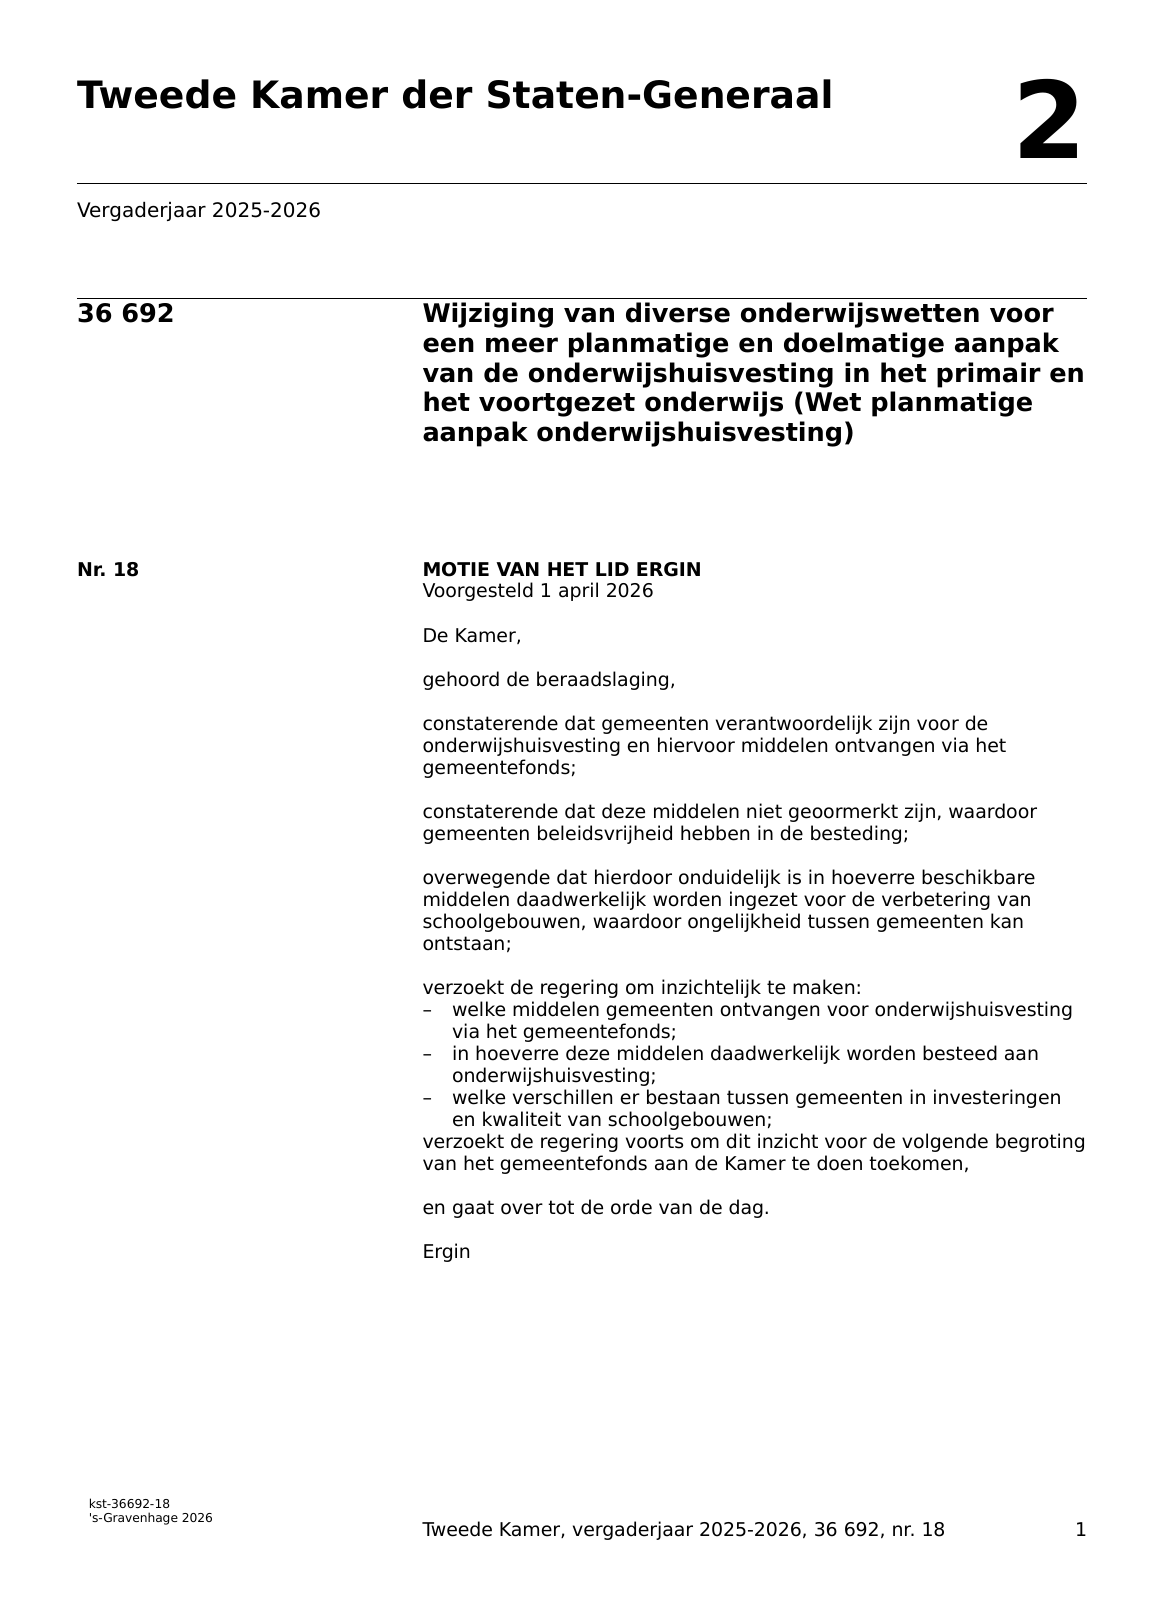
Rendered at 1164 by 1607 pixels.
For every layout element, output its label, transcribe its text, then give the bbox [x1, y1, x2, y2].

text 's-Gravenhage 2026 [88, 1511, 323, 1525]
text – welke verschillen er bestaan tussen gemeenten in investeringen en kwaliteit van schoolgebouwen; [422, 1087, 1087, 1131]
text verzoekt de regering voorts om dit inzicht voor de volgende begroting van het gemeentefonds aan de Kamer te doen toekomen, [422, 1131, 1087, 1175]
text De Kamer, [422, 624, 1087, 647]
text gehoord de beraadslaging, [422, 669, 1087, 691]
text Ergin [422, 1241, 1087, 1263]
text – in hoeverre deze middelen daadwerkelijk worden besteed aan onderwijshuisvesting; [422, 1043, 1087, 1087]
table_header 2 [886, 59, 1087, 183]
table_cell Vergaderjaar 2025-2026 [77, 184, 1087, 298]
text constaterende dat deze middelen niet geoormerkt zijn, waardoor gemeenten beleidsvrijheid hebben in de besteding; [422, 801, 1087, 845]
text verzoekt de regering om inzichtelijk te maken: [422, 977, 1087, 999]
text – welke middelen gemeenten ontvangen voor onderwijshuisvesting via het gemeentefonds; [422, 999, 1087, 1043]
text en gaat over tot de orde van de dag. [422, 1197, 1087, 1219]
text kst-36692-18 [88, 1497, 323, 1511]
text overwegende dat hierdoor onduidelijk is in hoeverre beschikbare middelen daadwerkelijk worden ingezet voor de verbetering van schoolgebouwen, waardoor ongelijkheid tussen gemeenten kan ontstaan; [422, 867, 1087, 955]
text Voorgesteld 1 april 2026 [422, 580, 1087, 602]
subtitle 36 692 Wijziging van diverse onderwijswetten voor een meer planmatige en doelmatige aanpak van de onderwijshuisvesting in het primair en het voortgezet onderwijs (Wet planmatige aanpak onderwijshuisvesting) [77, 299, 1087, 447]
subtitle Nr. 18 MOTIE VAN HET LID ERGIN [77, 558, 1087, 580]
text constaterende dat gemeenten verantwoordelijk zijn voor de onderwijshuisvesting en hiervoor middelen ontvangen via het gemeentefonds; [422, 713, 1087, 779]
table_header Tweede Kamer der Staten-Generaal [77, 59, 886, 183]
